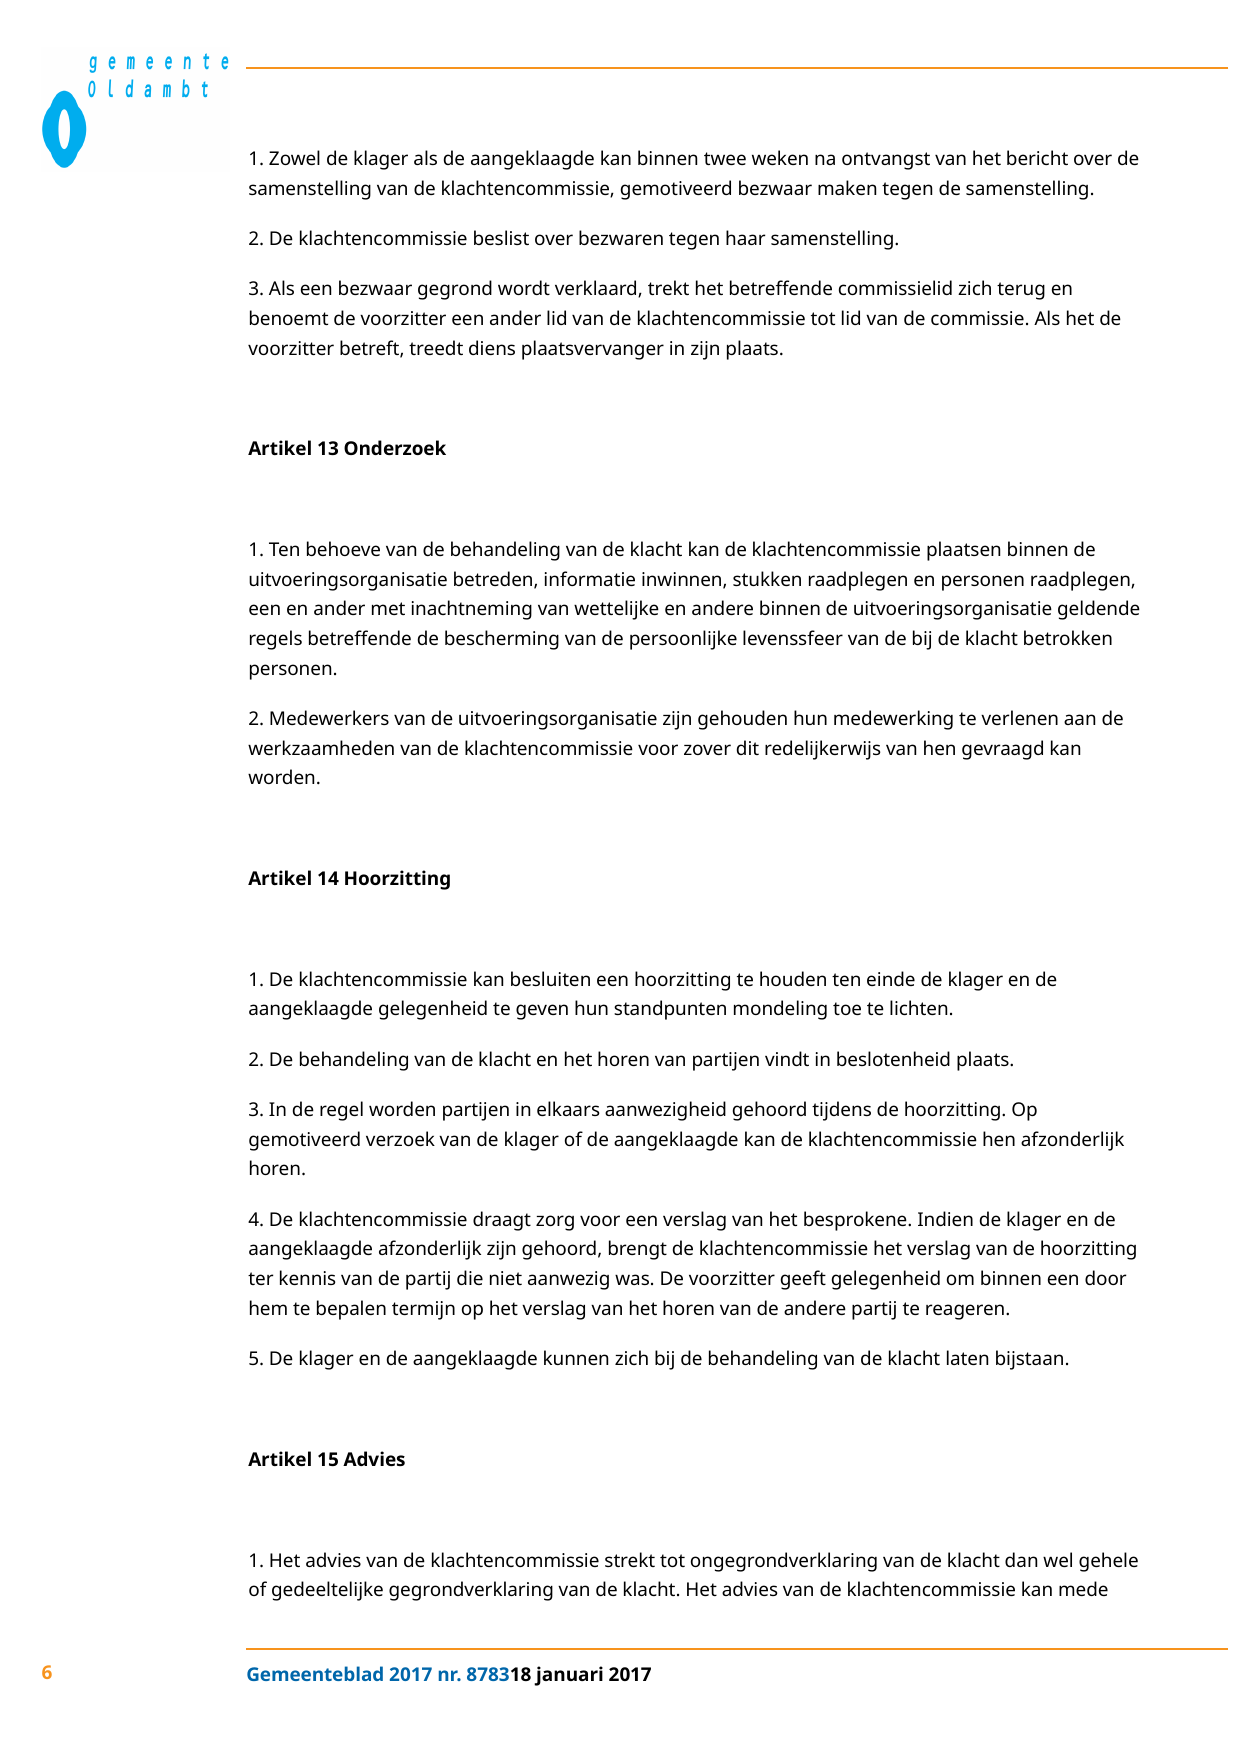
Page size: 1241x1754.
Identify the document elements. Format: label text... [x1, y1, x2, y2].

text 1. Zowel de klager als de aangeklaagde kan binnen twee weken na ontvangst van het bericht over de samenstelling van de klachtencommissie, gemotiveerd bezwaar maken tegen de samenstelling. [248, 145, 1152, 201]
text 4. De klachtencommissie draagt zorg voor een verslag van het besprokene. Indien de klager en de aangeklaagde afzonderlijk zijn gehoord, brengt de klachtencommissie het verslag van de hoorzitting ter kennis van de partij die niet aanwezig was. De voorzitter geeft gelegenheid om binnen een door hem te bepalen termijn op het verslag van het horen van de andere partij te reageren. [248, 1206, 1152, 1321]
text Artikel 14 Hoorzitting [248, 865, 1152, 891]
text 1. Het advies van de klachtencommissie strekt tot ongegrondverklaring van de klacht dan wel gehele of gedeeltelijke gegrondverklaring van de klacht. Het advies van de klachtencommissie kan mede [248, 1547, 1152, 1602]
text 5. De klager en de aangeklaagde kunnen zich bij de behandeling van de klacht laten bijstaan. [248, 1345, 1152, 1371]
text 1. De klachtencommissie kan besluiten een hoorzitting te houden ten einde de klager en de aangeklaagde gelegenheid te geven hun standpunten mondeling toe te lichten. [248, 966, 1152, 1021]
text 1. Ten behoeve van de behandeling van de klacht kan de klachtencommissie plaatsen binnen de uitvoeringsorganisatie betreden, informatie inwinnen, stukken raadplegen en personen raadplegen, een en ander met inachtneming van wettelijke en andere binnen de uitvoeringsorganisatie geldende regels betreffende de bescherming van de persoonlijke levenssfeer van de bij de klacht betrokken personen. [248, 536, 1152, 681]
text 3. Als een bezwaar gegrond wordt verklaard, trekt het betreffende commissielid zich terug en benoemt de voorzitter een ander lid van de klachtencommissie tot lid van de commissie. Als het de voorzitter betreft, treedt diens plaatsvervanger in zijn plaats. [248, 276, 1152, 361]
text 2. De behandeling van de klacht en het horen van partijen vindt in beslotenheid plaats. [248, 1046, 1152, 1072]
text Artikel 15 Advies [248, 1446, 1152, 1472]
text 2. Medewerkers van de uitvoeringsorganisatie zijn gehouden hun medewerking te verlenen aan de werkzaamheden van de klachtencommissie voor zover dit redelijkerwijs van hen gevraagd kan worden. [248, 705, 1152, 790]
picture [41, 47, 231, 172]
text 3. In de regel worden partijen in elkaars aanwezigheid gehoord tijdens de hoorzitting. Op gemotiveerd verzoek van de klager of de aangeklaagde kan de klachtencommissie hen afzonderlijk horen. [248, 1096, 1152, 1181]
text Artikel 13 Onderzoek [248, 436, 1152, 461]
text 2. De klachtencommissie beslist over bezwaren tegen haar samenstelling. [248, 225, 1152, 251]
